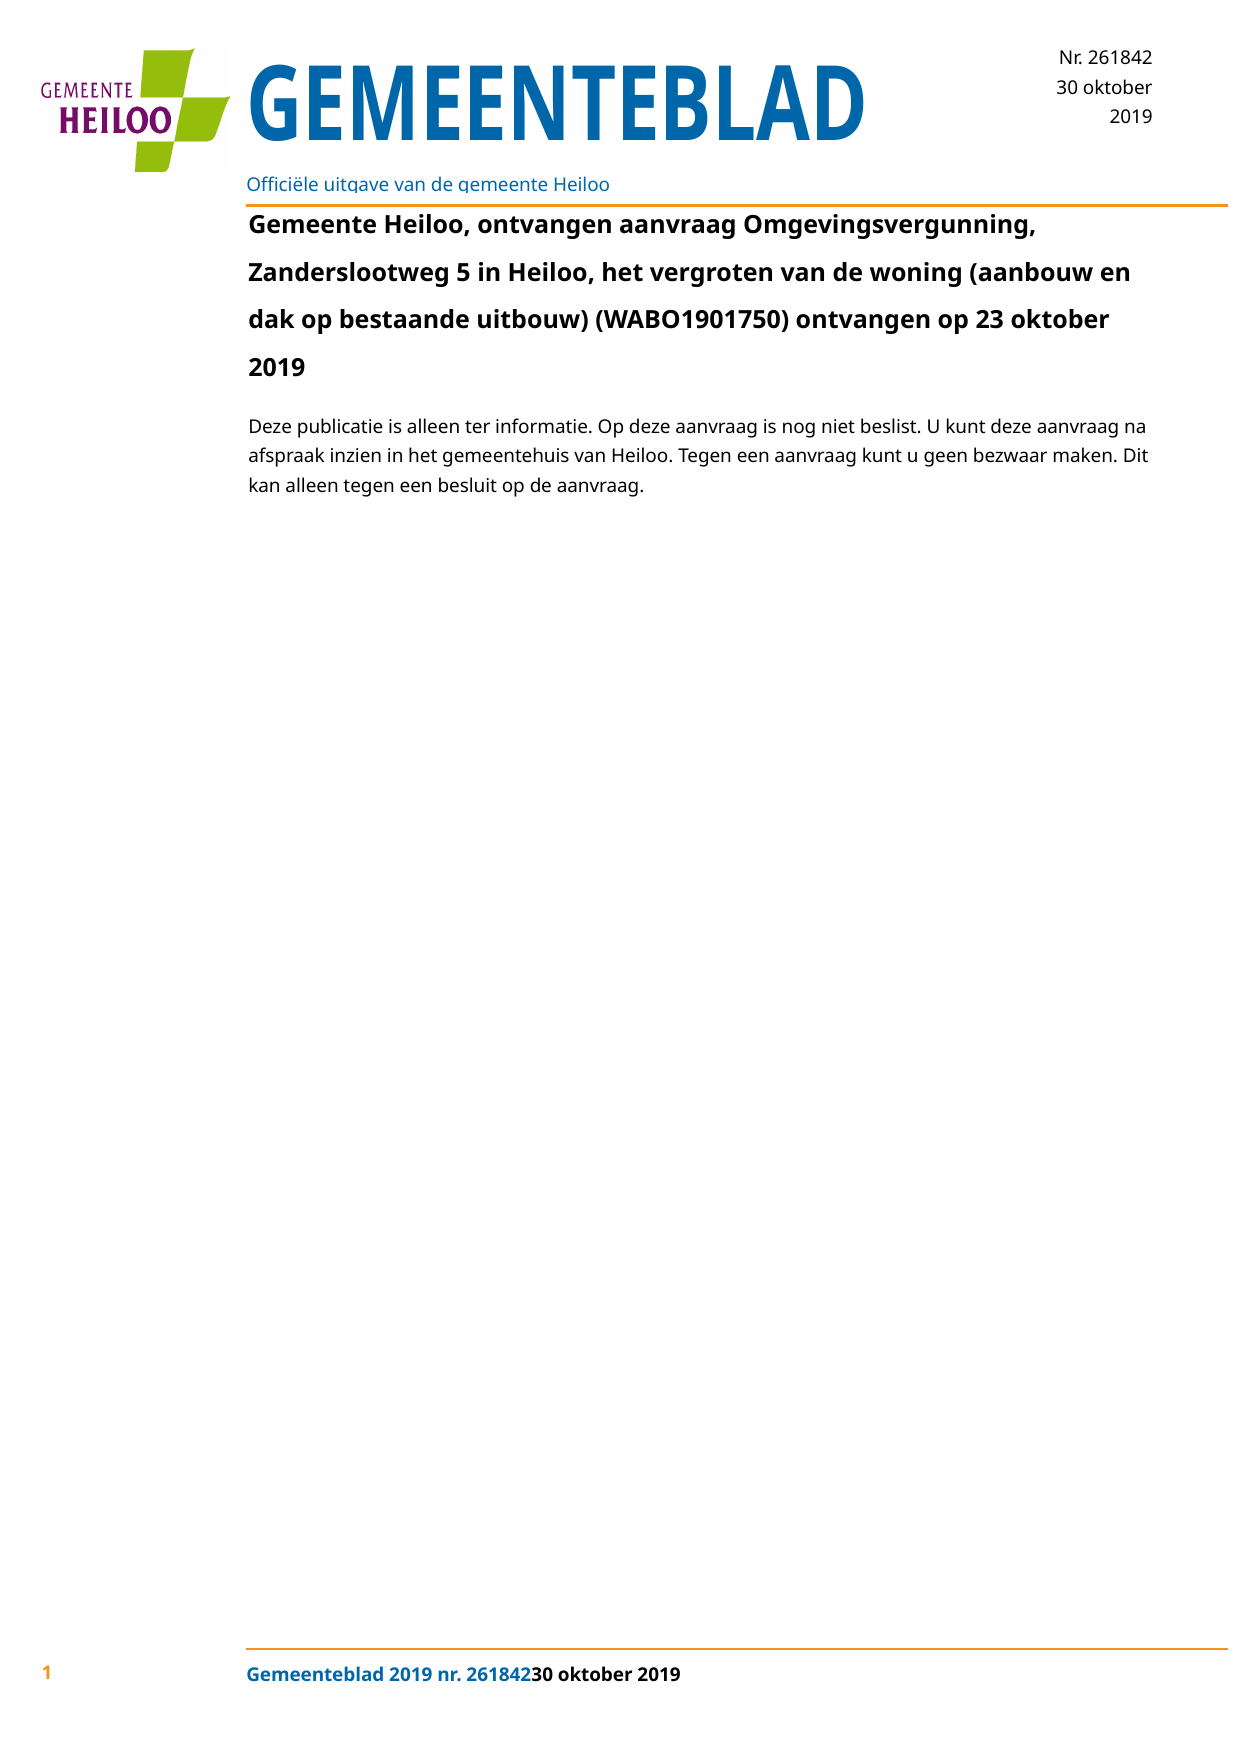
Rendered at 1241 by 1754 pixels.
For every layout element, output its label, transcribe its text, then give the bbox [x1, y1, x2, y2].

text Deze publicatie is alleen ter informatie. Op deze aanvraag is nog niet beslist. U kunt deze aanvraag na afspraak inzien in het gemeentehuis van Heiloo. Tegen een aanvraag kunt u geen bezwaar maken. Dit kan alleen tegen een besluit op de aanvraag. [248, 413, 1152, 498]
picture [41, 47, 231, 172]
text Gemeente Heiloo, ontvangen aanvraag Omgevingsvergunning, Zanderslootweg 5 in Heiloo, het vergroten van de woning (aanbouw en dak op bestaande uitbouw) (WABO1901750) ontvangen op 23 oktober 2019 [248, 207, 1152, 384]
